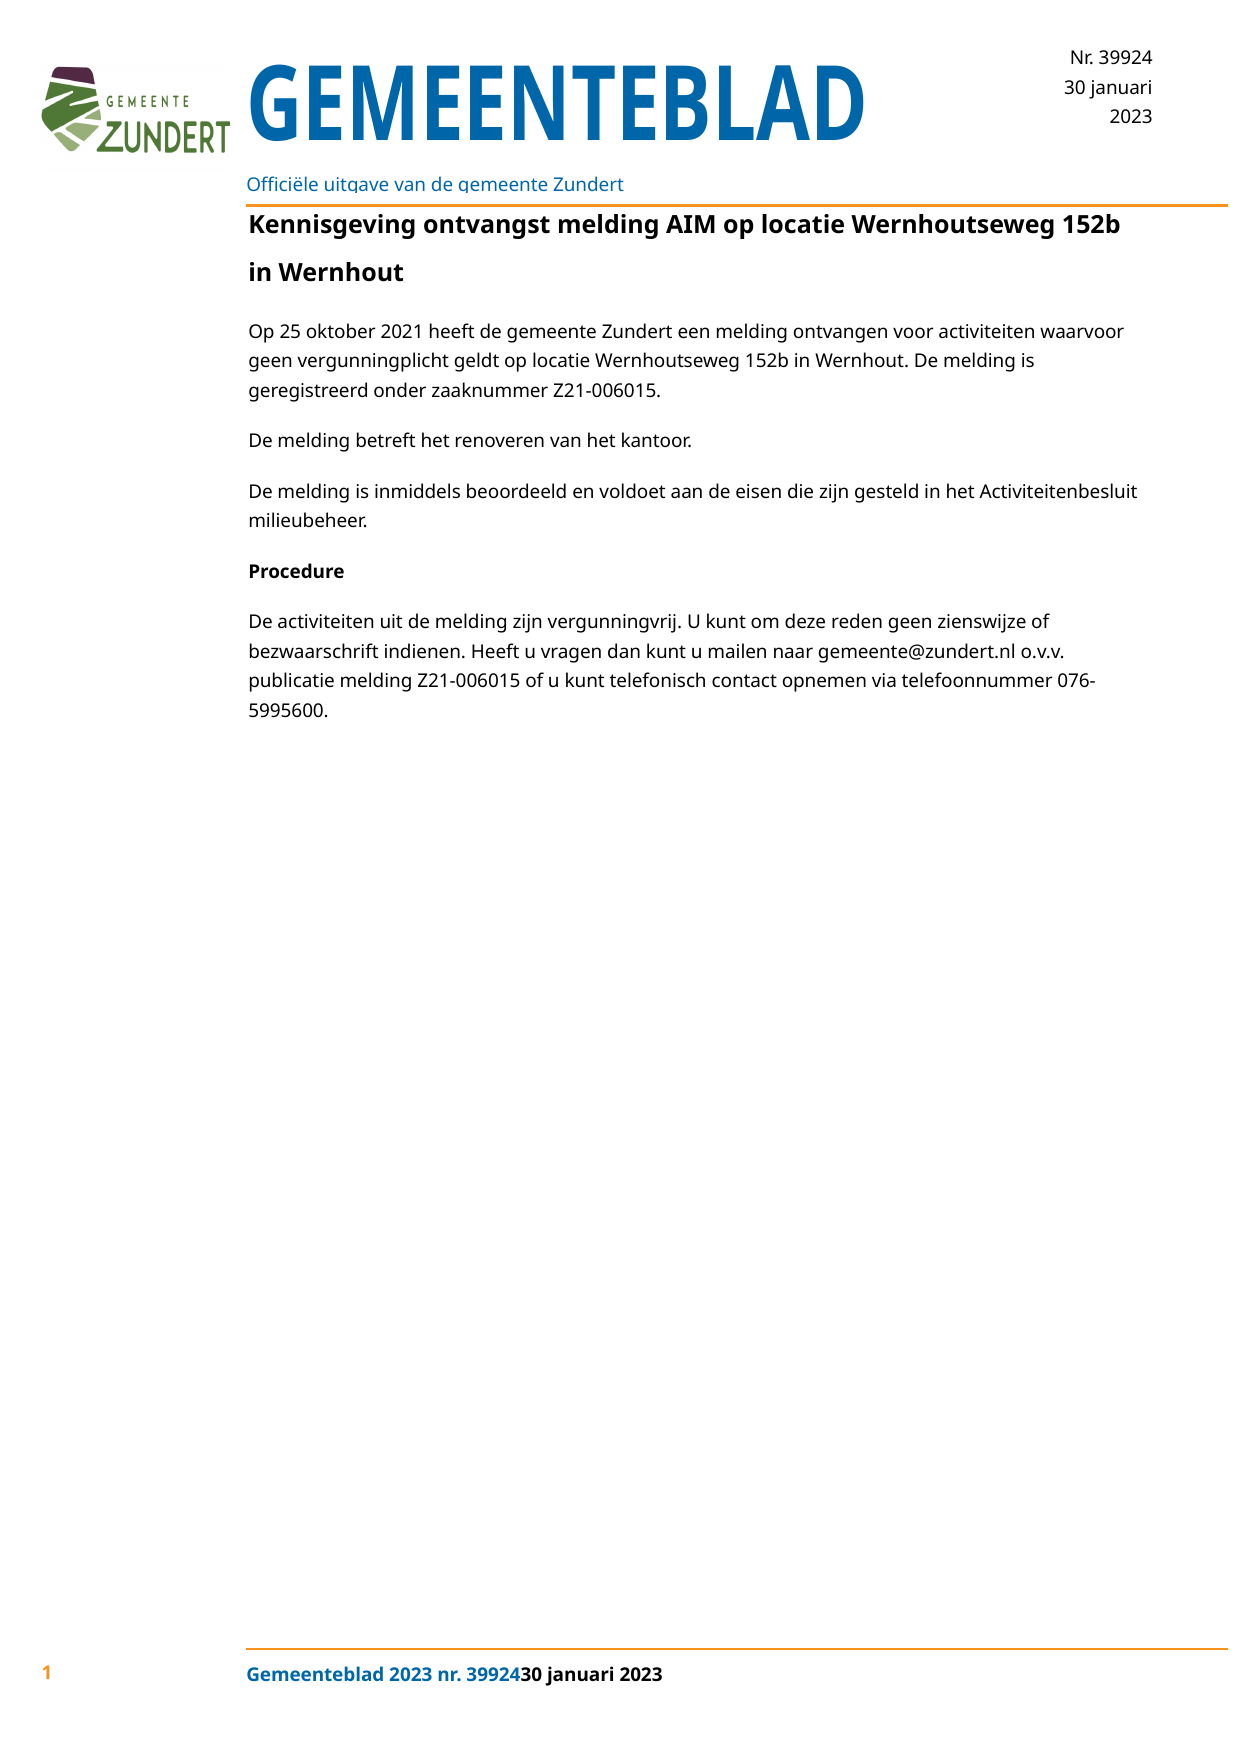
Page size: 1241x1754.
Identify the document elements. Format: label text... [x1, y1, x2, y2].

picture [41, 47, 231, 172]
text De melding betreft het renoveren van het kantoor. [248, 427, 1152, 453]
text De melding is inmiddels beoordeeld en voldoet aan de eisen die zijn gesteld in het Activiteitenbesluit milieubeheer. [248, 478, 1152, 533]
text Procedure [248, 558, 1152, 584]
text Kennisgeving ontvangst melding AIM op locatie Wernhoutseweg 152b in Wernhout [248, 207, 1152, 288]
text De activiteiten uit de melding zijn vergunningvrij. U kunt om deze reden geen zienswijze of bezwaarschrift indienen. Heeft u vragen dan kunt u mailen naar gemeente@zundert.nl o.v.v. publicatie melding Z21-006015 of u kunt telefonisch contact opnemen via telefoonnummer 076-5995600. [248, 608, 1152, 723]
text Op 25 oktober 2021 heeft de gemeente Zundert een melding ontvangen voor activiteiten waarvoor geen vergunningplicht geldt op locatie Wernhoutseweg 152b in Wernhout. De melding is geregistreerd onder zaaknummer Z21-006015. [248, 318, 1152, 403]
